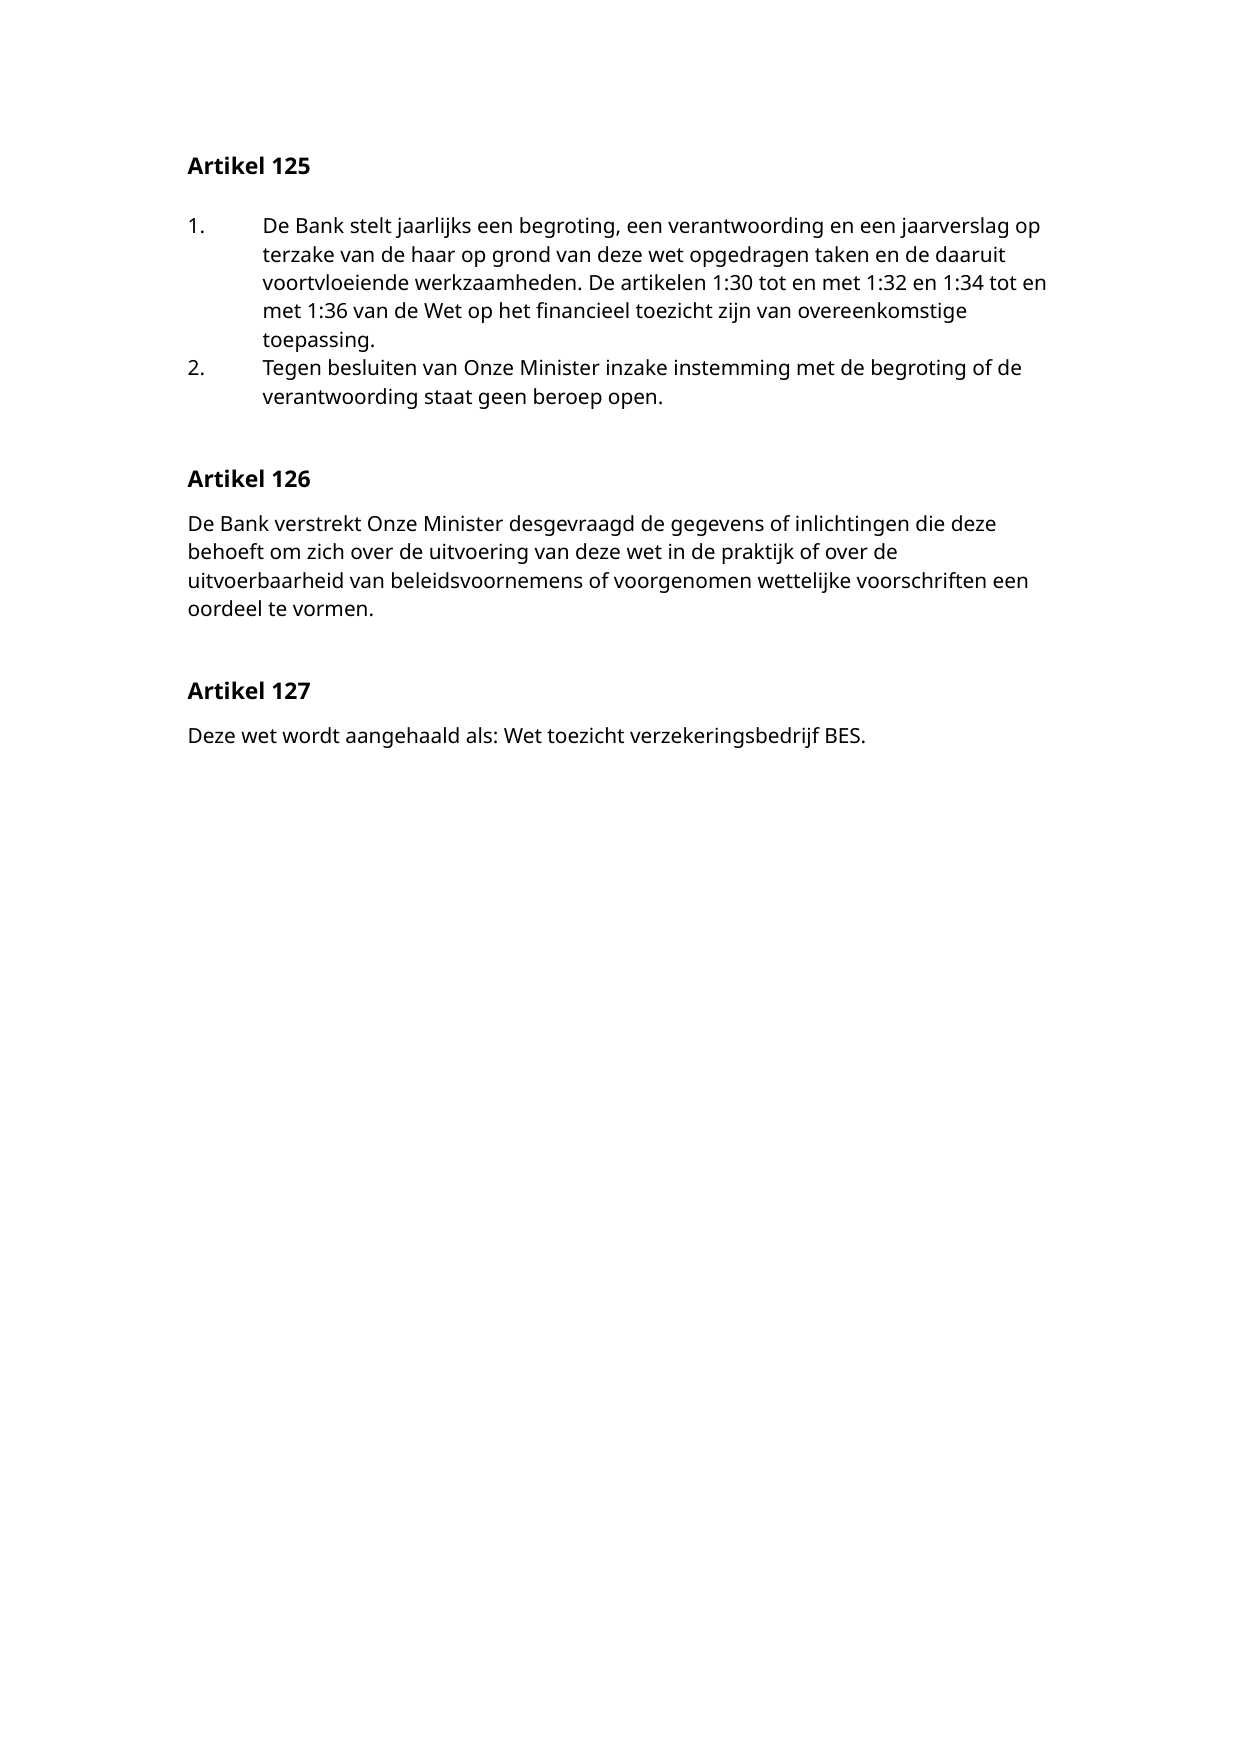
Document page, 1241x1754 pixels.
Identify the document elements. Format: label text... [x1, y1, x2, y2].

list De Bank stelt jaarlijks een begroting, een verantwoording en een jaarverslag op terzake van de haar op grond van deze wet opgedragen taken en de daaruit voortvloeiende werkzaamheden. De artikelen 1:30 tot en met 1:32 en 1:34 tot en met 1:36 van de Wet op het financieel toezicht zijn van overeenkomstige toepassing. [187, 211, 1053, 353]
text De Bank verstrekt Onze Minister desgevraagd de gegevens of inlichtingen die deze behoeft om zich over de uitvoering van deze wet in de praktijk of over de uitvoerbaarheid van beleidsvoornemens of voorgenomen wettelijke voorschriften een oordeel te vormen. [187, 509, 1053, 623]
subtitle Artikel 125 [187, 150, 1053, 181]
subtitle Artikel 127 [187, 675, 1053, 707]
list Tegen besluiten van Onze Minister inzake instemming met de begroting of de verantwoording staat geen beroep open. [187, 353, 1053, 410]
subtitle Artikel 126 [187, 463, 1053, 494]
text Deze wet wordt aangehaald als: Wet toezicht verzekeringsbedrijf BES. [187, 722, 1053, 750]
